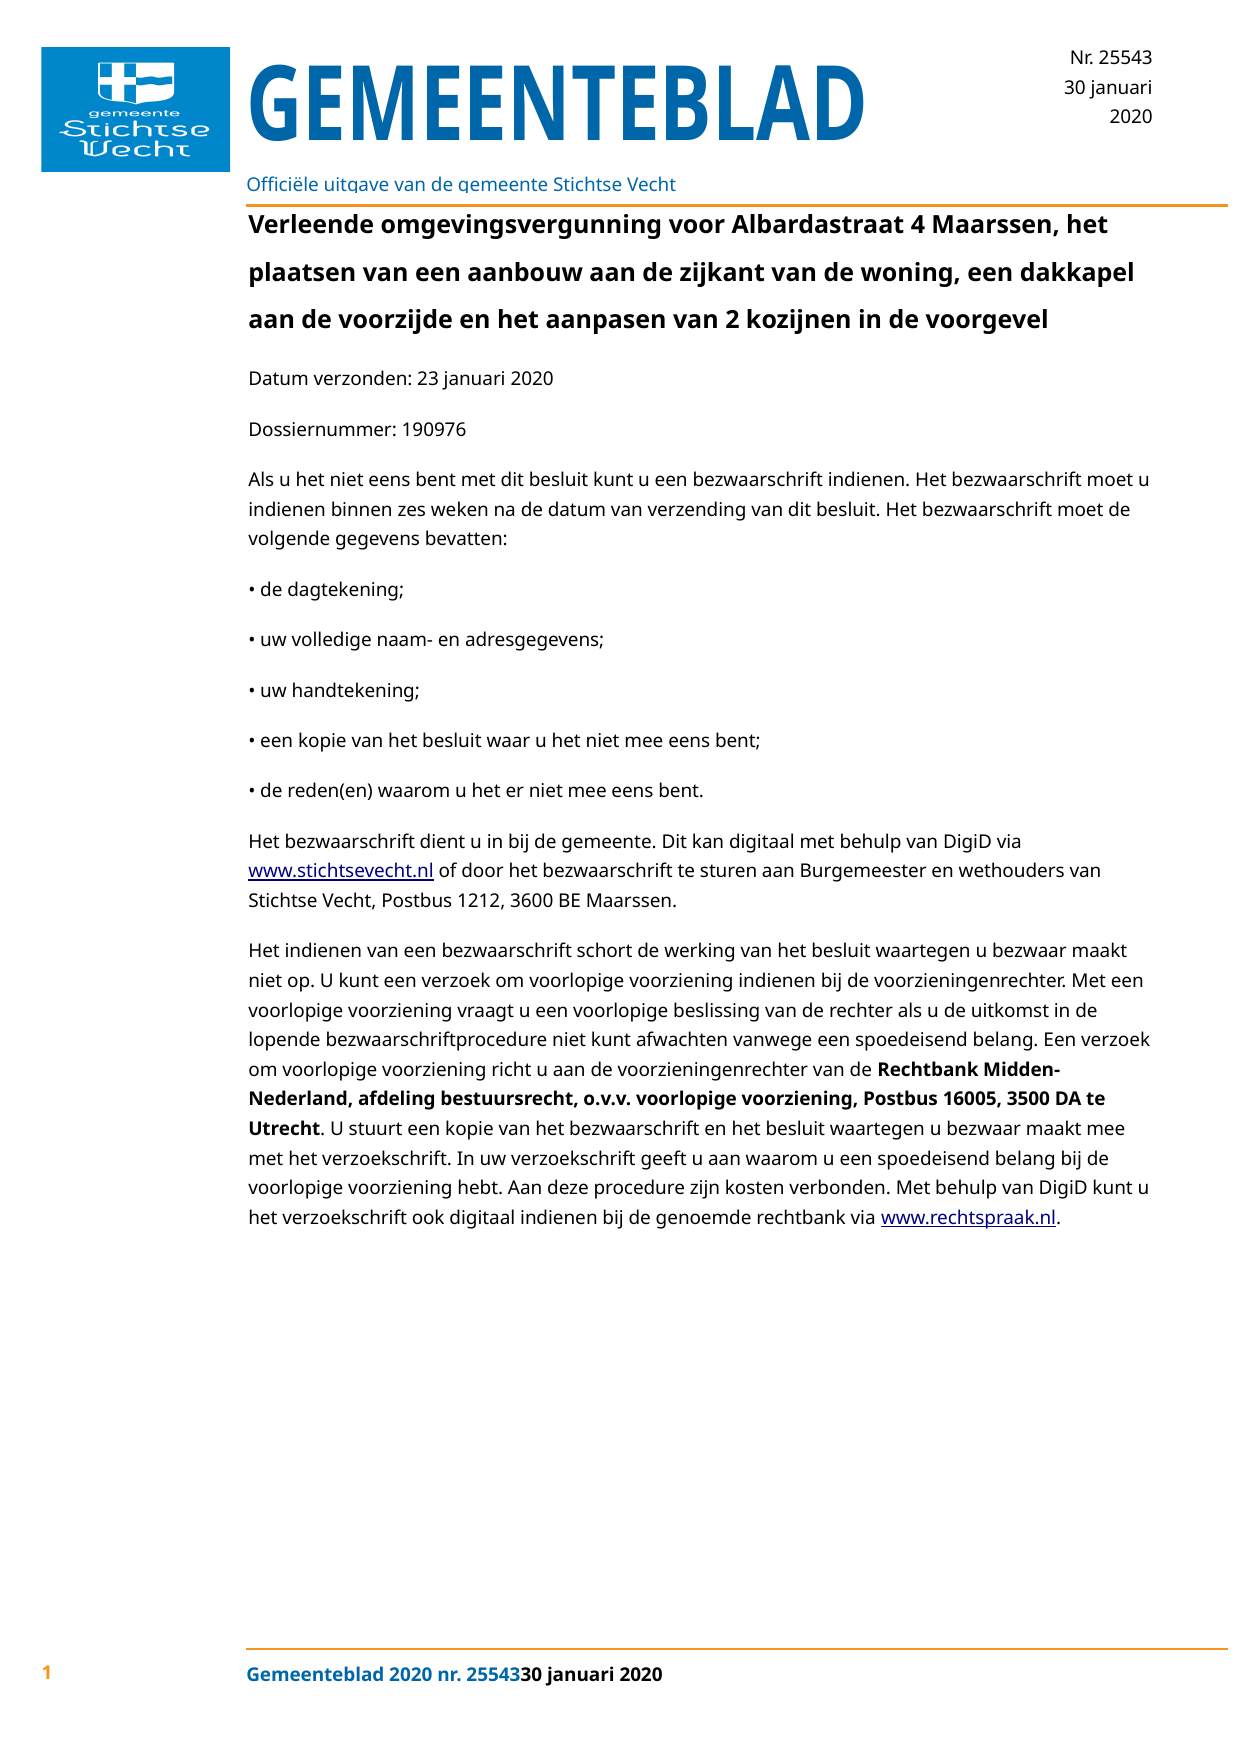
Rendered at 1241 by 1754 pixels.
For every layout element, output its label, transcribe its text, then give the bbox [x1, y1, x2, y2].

text Als u het niet eens bent met dit besluit kunt u een bezwaarschrift indienen. Het bezwaarschrift moet u indienen binnen zes weken na de datum van verzending van dit besluit. Het bezwaarschrift moet de volgende gegevens bevatten: [248, 466, 1152, 551]
picture [99, 63, 135, 101]
picture [137, 63, 174, 103]
text • de dagtekening; [248, 576, 1152, 602]
text • de reden(en) waarom u het er niet mee eens bent. [248, 778, 1152, 803]
text Verleende omgevingsvergunning voor Albardastraat 4 Maarssen, het plaatsen van een aanbouw aan de zijkant van de woning, een dakkapel aan de voorzijde en het aanpasen van 2 kozijnen in de voorgevel [248, 207, 1152, 336]
text Datum verzonden: 23 januari 2020 [248, 366, 1152, 391]
text • uw volledige naam- en adresgegevens; [248, 626, 1152, 652]
text Dossiernummer: 190976 [248, 416, 1152, 442]
text • een kopie van het besluit waar u het niet mee eens bent; [248, 727, 1152, 753]
text • uw handtekening; [248, 677, 1152, 702]
text Het bezwaarschrift dient u in bij de gemeente. Dit kan digitaal met behulp van DigiD via www.stichtsevecht.nl of door het bezwaarschrift te sturen aan Burgemeester en wethouders van Stichtse Vecht, Postbus 1212, 3600 BE Maarssen. [248, 828, 1152, 913]
text Het indienen van een bezwaarschrift schort de werking van het besluit waartegen u bezwaar maakt niet op. U kunt een verzoek om voorlopige voorziening indienen bij de voorzieningenrechter. Met een voorlopige voorziening vraagt u een voorlopige beslissing van de rechter als u de uitkomst in de lopende bezwaarschriftprocedure niet kunt afwachten vanwege een spoedeisend belang. Een verzoek om voorlopige voorziening richt u aan de voorzieningenrechter van de Rechtbank Midden-Nederland, afdeling bestuursrecht, o.v.v. voorlopige voorziening, Postbus 16005, 3500 DA te Utrecht. U stuurt een kopie van het bezwaarschrift en het besluit waartegen u bezwaar maakt mee met het verzoekschrift. In uw verzoekschrift geeft u aan waarom u een spoedeisend belang bij de voorlopige voorziening hebt. Aan deze procedure zijn kosten verbonden. Met behulp van DigiD kunt u het verzoekschrift ook digitaal indienen bij de genoemde rechtbank via www.rechtspraak.nl. [248, 938, 1152, 1229]
